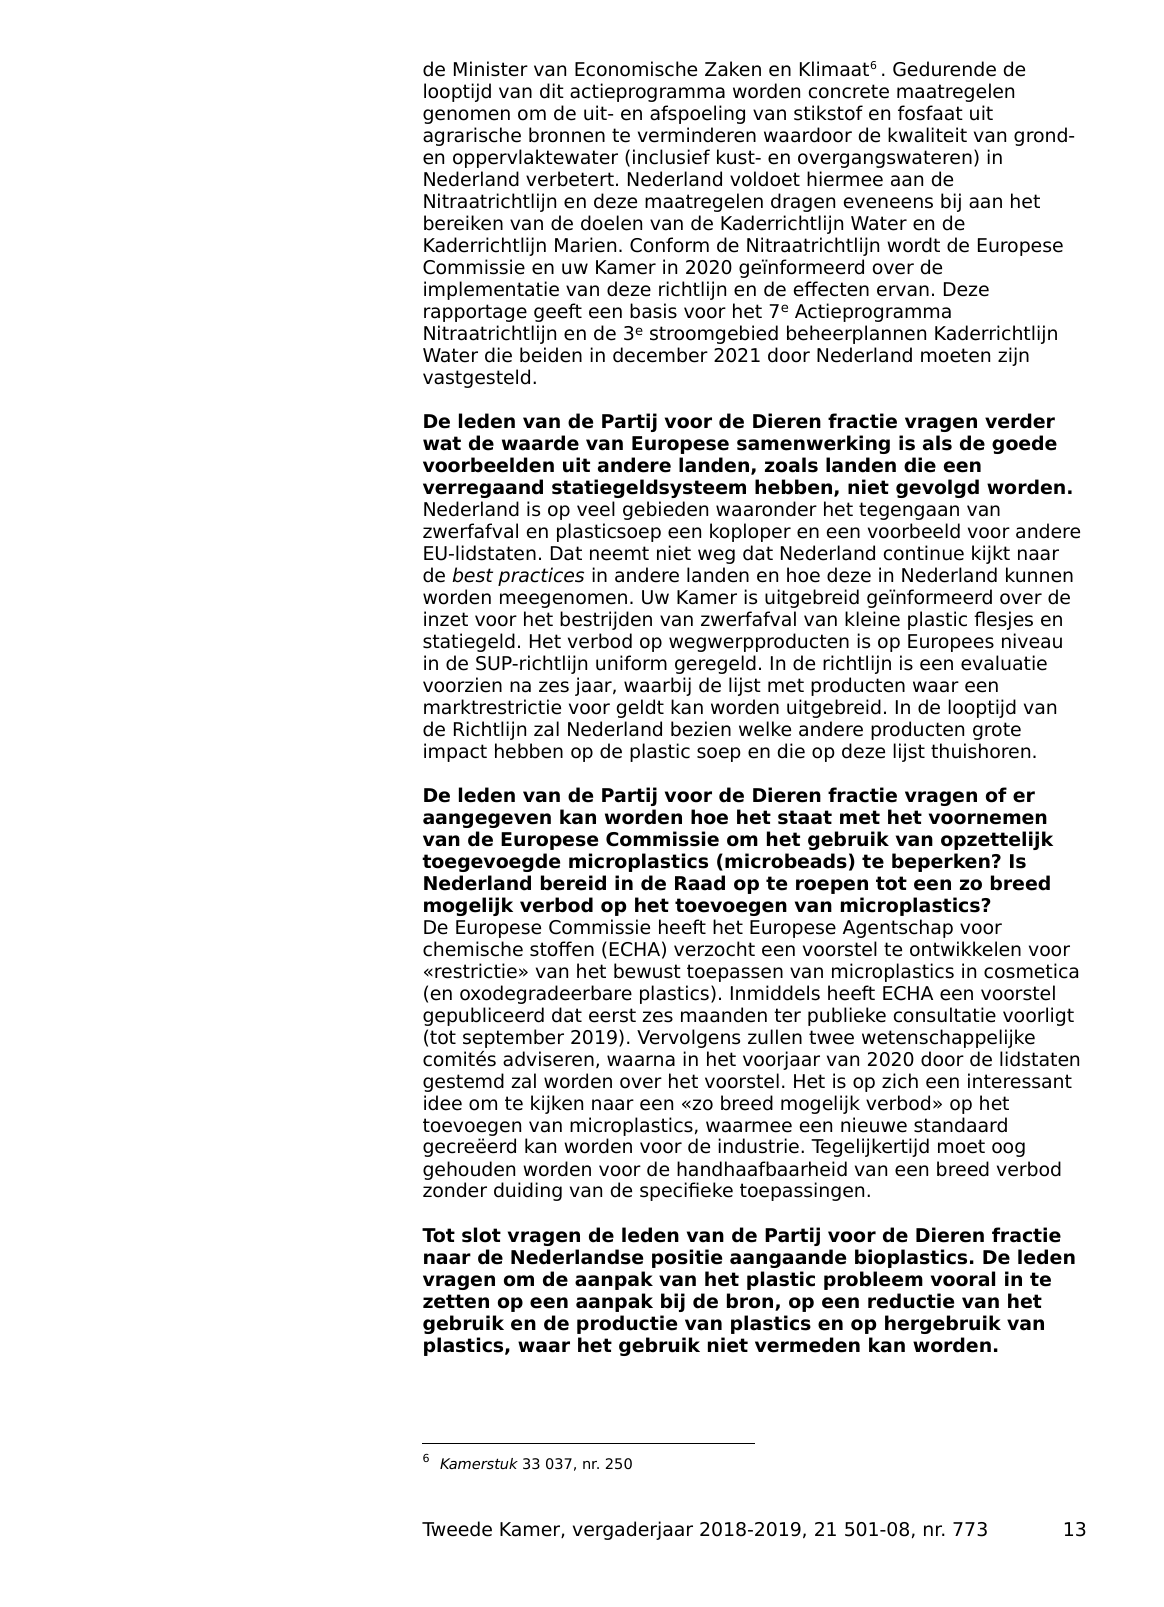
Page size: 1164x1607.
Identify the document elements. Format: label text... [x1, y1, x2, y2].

text Nederland is op veel gebieden waaronder het tegengaan van zwerfafval en plasticsoep een koploper en een voorbeeld voor andere EU-lidstaten. Dat neemt niet weg dat Nederland continue kijkt naar de best practices in andere landen en hoe deze in Nederland kunnen worden meegenomen. Uw Kamer is uitgebreid geïnformeerd over de inzet voor het bestrijden van zwerfafval van kleine plastic flesjes en statiegeld. Het verbod op wegwerpproducten is op Europees niveau in de SUP-richtlijn uniform geregeld. In de richtlijn is een evaluatie voorzien na zes jaar, waarbij de lijst met producten waar een marktrestrictie voor geldt kan worden uitgebreid. In de looptijd van de Richtlijn zal Nederland bezien welke andere producten grote impact hebben op de plastic soep en die op deze lijst thuishoren. [422, 499, 1087, 763]
text De leden van de Partij voor de Dieren fractie vragen verder wat de waarde van Europese samenwerking is als de goede voorbeelden uit andere landen, zoals landen die een verregaand statiegeldsysteem hebben, niet gevolgd worden. [422, 411, 1087, 499]
text de Minister van Economische Zaken en Klimaat. Gedurende de looptijd van dit actieprogramma worden concrete maatregelen genomen om de uit- en afspoeling van stikstof en fosfaat uit agrarische bronnen te verminderen waardoor de kwaliteit van grond- en oppervlaktewater (inclusief kust- en overgangswateren) in Nederland verbetert. Nederland voldoet hiermee aan de Nitraatrichtlijn en deze maatregelen dragen eveneens bij aan het bereiken van de doelen van de Kaderrichtlijn Water en de Kaderrichtlijn Marien. Conform de Nitraatrichtlijn wordt de Europese Commissie en uw Kamer in 2020 geïnformeerd over de implementatie van deze richtlijn en de effecten ervan. Deze rapportage geeft een basis voor het 7e Actieprogramma Nitraatrichtlijn en de 3e stroomgebied beheerplannen Kaderrichtlijn Water die beiden in december 2021 door Nederland moeten zijn vastgesteld. [422, 59, 1087, 389]
text De Europese Commissie heeft het Europese Agentschap voor chemische stoffen (ECHA) verzocht een voorstel te ontwikkelen voor «restrictie» van het bewust toepassen van microplastics in cosmetica (en oxodegradeerbare plastics). Inmiddels heeft ECHA een voorstel gepubliceerd dat eerst zes maanden ter publieke consultatie voorligt (tot september 2019). Vervolgens zullen twee wetenschappelijke comités adviseren, waarna in het voorjaar van 2020 door de lidstaten gestemd zal worden over het voorstel. Het is op zich een interessant idee om te kijken naar een «zo breed mogelijk verbod» op het toevoegen van microplastics, waarmee een nieuwe standaard gecreëerd kan worden voor de industrie. Tegelijkertijd moet oog gehouden worden voor de handhaafbaarheid van een breed verbod zonder duiding van de specifieke toepassingen. [422, 917, 1087, 1202]
text Kamerstuk 33 037, nr. 250 [422, 1452, 1087, 1474]
text Tot slot vragen de leden van de Partij voor de Dieren fractie naar de Nederlandse positie aangaande bioplastics. De leden vragen om de aanpak van het plastic probleem vooral in te zetten op een aanpak bij de bron, op een reductie van het gebruik en de productie van plastics en op hergebruik van plastics, waar het gebruik niet vermeden kan worden. [422, 1224, 1087, 1356]
text De leden van de Partij voor de Dieren fractie vragen of er aangegeven kan worden hoe het staat met het voornemen van de Europese Commissie om het gebruik van opzettelijk toegevoegde microplastics (microbeads) te beperken? Is Nederland bereid in de Raad op te roepen tot een zo breed mogelijk verbod op het toevoegen van microplastics? [422, 785, 1087, 917]
